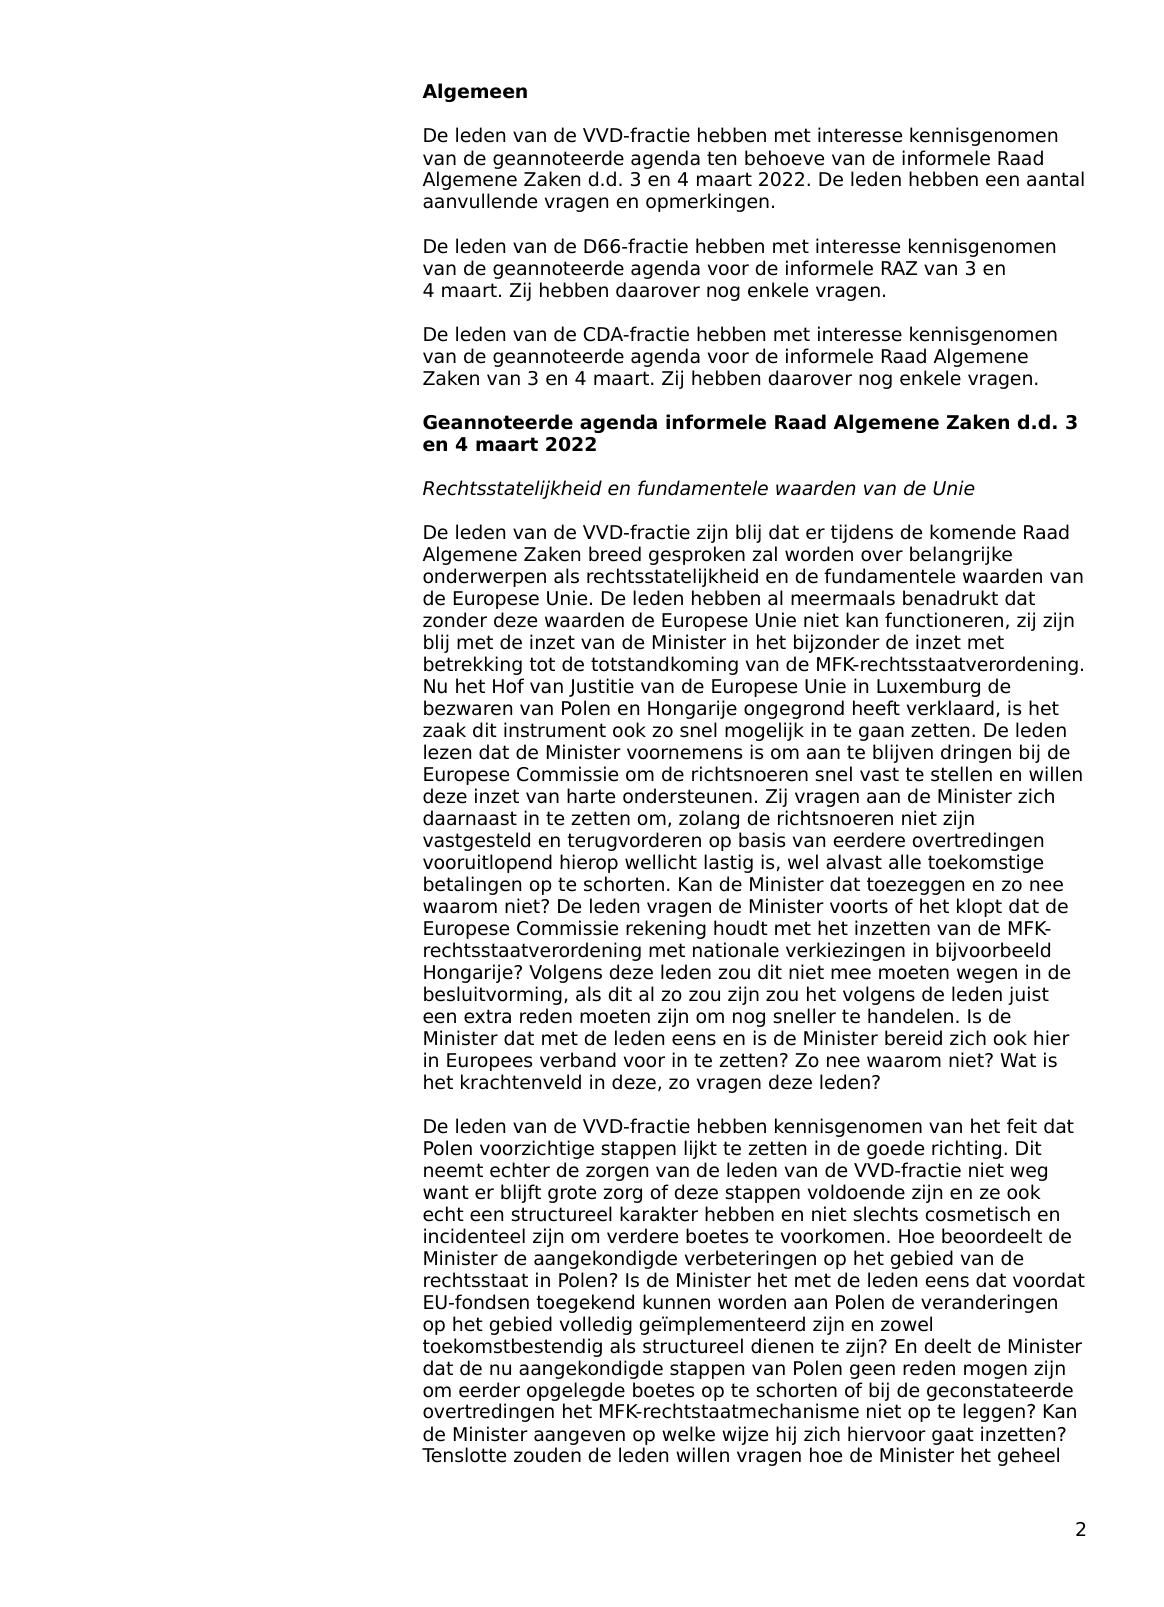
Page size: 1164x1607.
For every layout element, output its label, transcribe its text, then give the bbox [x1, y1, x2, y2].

text De leden van de VVD-fractie zijn blij dat er tijdens de komende Raad Algemene Zaken breed gesproken zal worden over belangrijke onderwerpen als rechtsstatelijkheid en de fundamentele waarden van de Europese Unie. De leden hebben al meermaals benadrukt dat zonder deze waarden de Europese Unie niet kan functioneren, zij zijn blij met de inzet van de Minister in het bijzonder de inzet met betrekking tot de totstandkoming van de MFK-rechtsstaatverordening. Nu het Hof van Justitie van de Europese Unie in Luxemburg de bezwaren van Polen en Hongarije ongegrond heeft verklaard, is het zaak dit instrument ook zo snel mogelijk in te gaan zetten. De leden lezen dat de Minister voornemens is om aan te blijven dringen bij de Europese Commissie om de richtsnoeren snel vast te stellen en willen deze inzet van harte ondersteunen. Zij vragen aan de Minister zich daarnaast in te zetten om, zolang de richtsnoeren niet zijn vastgesteld en terugvorderen op basis van eerdere overtredingen vooruitlopend hierop wellicht lastig is, wel alvast alle toekomstige betalingen op te schorten. Kan de Minister dat toezeggen en zo nee waarom niet? De leden vragen de Minister voorts of het klopt dat de Europese Commissie rekening houdt met het inzetten van de MFK-rechtsstaatverordening met nationale verkiezingen in bijvoorbeeld Hongarije? Volgens deze leden zou dit niet mee moeten wegen in de besluitvorming, als dit al zo zou zijn zou het volgens de leden juist een extra reden moeten zijn om nog sneller te handelen. Is de Minister dat met de leden eens en is de Minister bereid zich ook hier in Europees verband voor in te zetten? Zo nee waarom niet? Wat is het krachtenveld in deze, zo vragen deze leden? [422, 522, 1087, 1093]
text De leden van de VVD-fractie hebben met interesse kennisgenomen van de geannoteerde agenda ten behoeve van de informele Raad Algemene Zaken d.d. 3 en 4 maart 2022. De leden hebben een aantal aanvullende vragen en opmerkingen. [422, 125, 1087, 213]
text De leden van de D66-fractie hebben met interesse kennisgenomen van de geannoteerde agenda voor de informele RAZ van 3 en 4 maart. Zij hebben daarover nog enkele vragen. [422, 236, 1087, 301]
subtitle Geannoteerde agenda informele Raad Algemene Zaken d.d. 3 en 4 maart 2022 [422, 412, 1087, 456]
subtitle Rechtsstatelijkheid en fundamentele waarden van de Unie [422, 478, 1087, 500]
text De leden van de VVD-fractie hebben kennisgenomen van het feit dat Polen voorzichtige stappen lijkt te zetten in de goede richting. Dit neemt echter de zorgen van de leden van de VVD-fractie niet weg want er blijft grote zorg of deze stappen voldoende zijn en ze ook echt een structureel karakter hebben en niet slechts cosmetisch en incidenteel zijn om verdere boetes te voorkomen. Hoe beoordeelt de Minister de aangekondigde verbeteringen op het gebied van de rechtsstaat in Polen? Is de Minister het met de leden eens dat voordat EU-fondsen toegekend kunnen worden aan Polen de veranderingen op het gebied volledig geïmplementeerd zijn en zowel toekomstbestendig als structureel dienen te zijn? En deelt de Minister dat de nu aangekondigde stappen van Polen geen reden mogen zijn om eerder opgelegde boetes op te schorten of bij de geconstateerde overtredingen het MFK-rechtstaatmechanisme niet op te leggen? Kan de Minister aangeven op welke wijze hij zich hiervoor gaat inzetten? Tenslotte zouden de leden willen vragen hoe de Minister het geheel [422, 1116, 1087, 1467]
text De leden van de CDA-fractie hebben met interesse kennisgenomen van de geannoteerde agenda voor de informele Raad Algemene Zaken van 3 en 4 maart. Zij hebben daarover nog enkele vragen. [422, 324, 1087, 389]
subtitle Algemeen [422, 81, 1087, 103]
